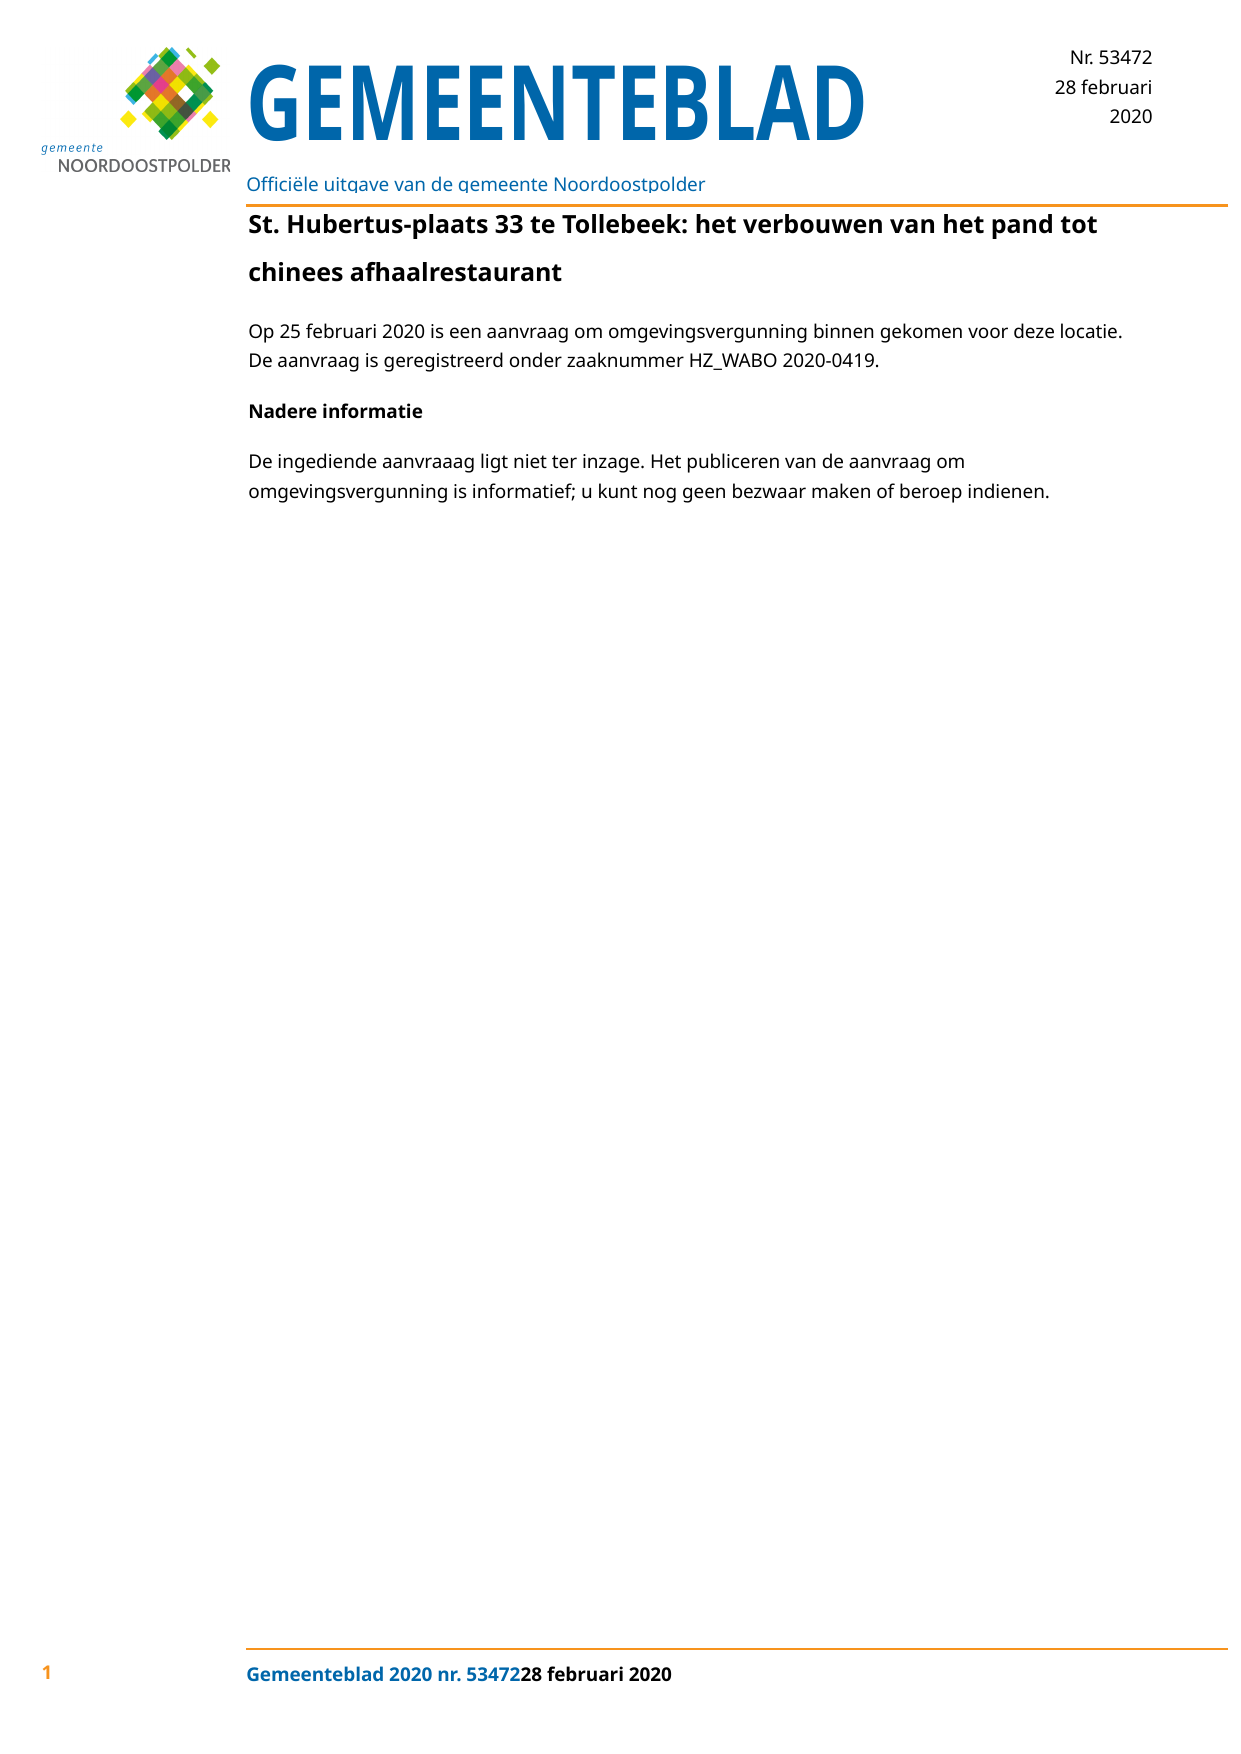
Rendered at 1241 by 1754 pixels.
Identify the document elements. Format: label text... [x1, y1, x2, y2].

text St. Hubertus-plaats 33 te Tollebeek: het verbouwen van het pand tot chinees afhaalrestaurant [248, 207, 1152, 288]
text Op 25 februari 2020 is een aanvraag om omgevingsvergunning binnen gekomen voor deze locatie. De aanvraag is geregistreerd onder zaaknummer HZ_WABO 2020-0419. [248, 318, 1152, 373]
text Nadere informatie [248, 398, 1152, 424]
text De ingediende aanvraaag ligt niet ter inzage. Het publiceren van de aanvraag om omgevingsvergunning is informatief; u kunt nog geen bezwaar maken of beroep indienen. [248, 448, 1152, 504]
picture [41, 47, 231, 172]
